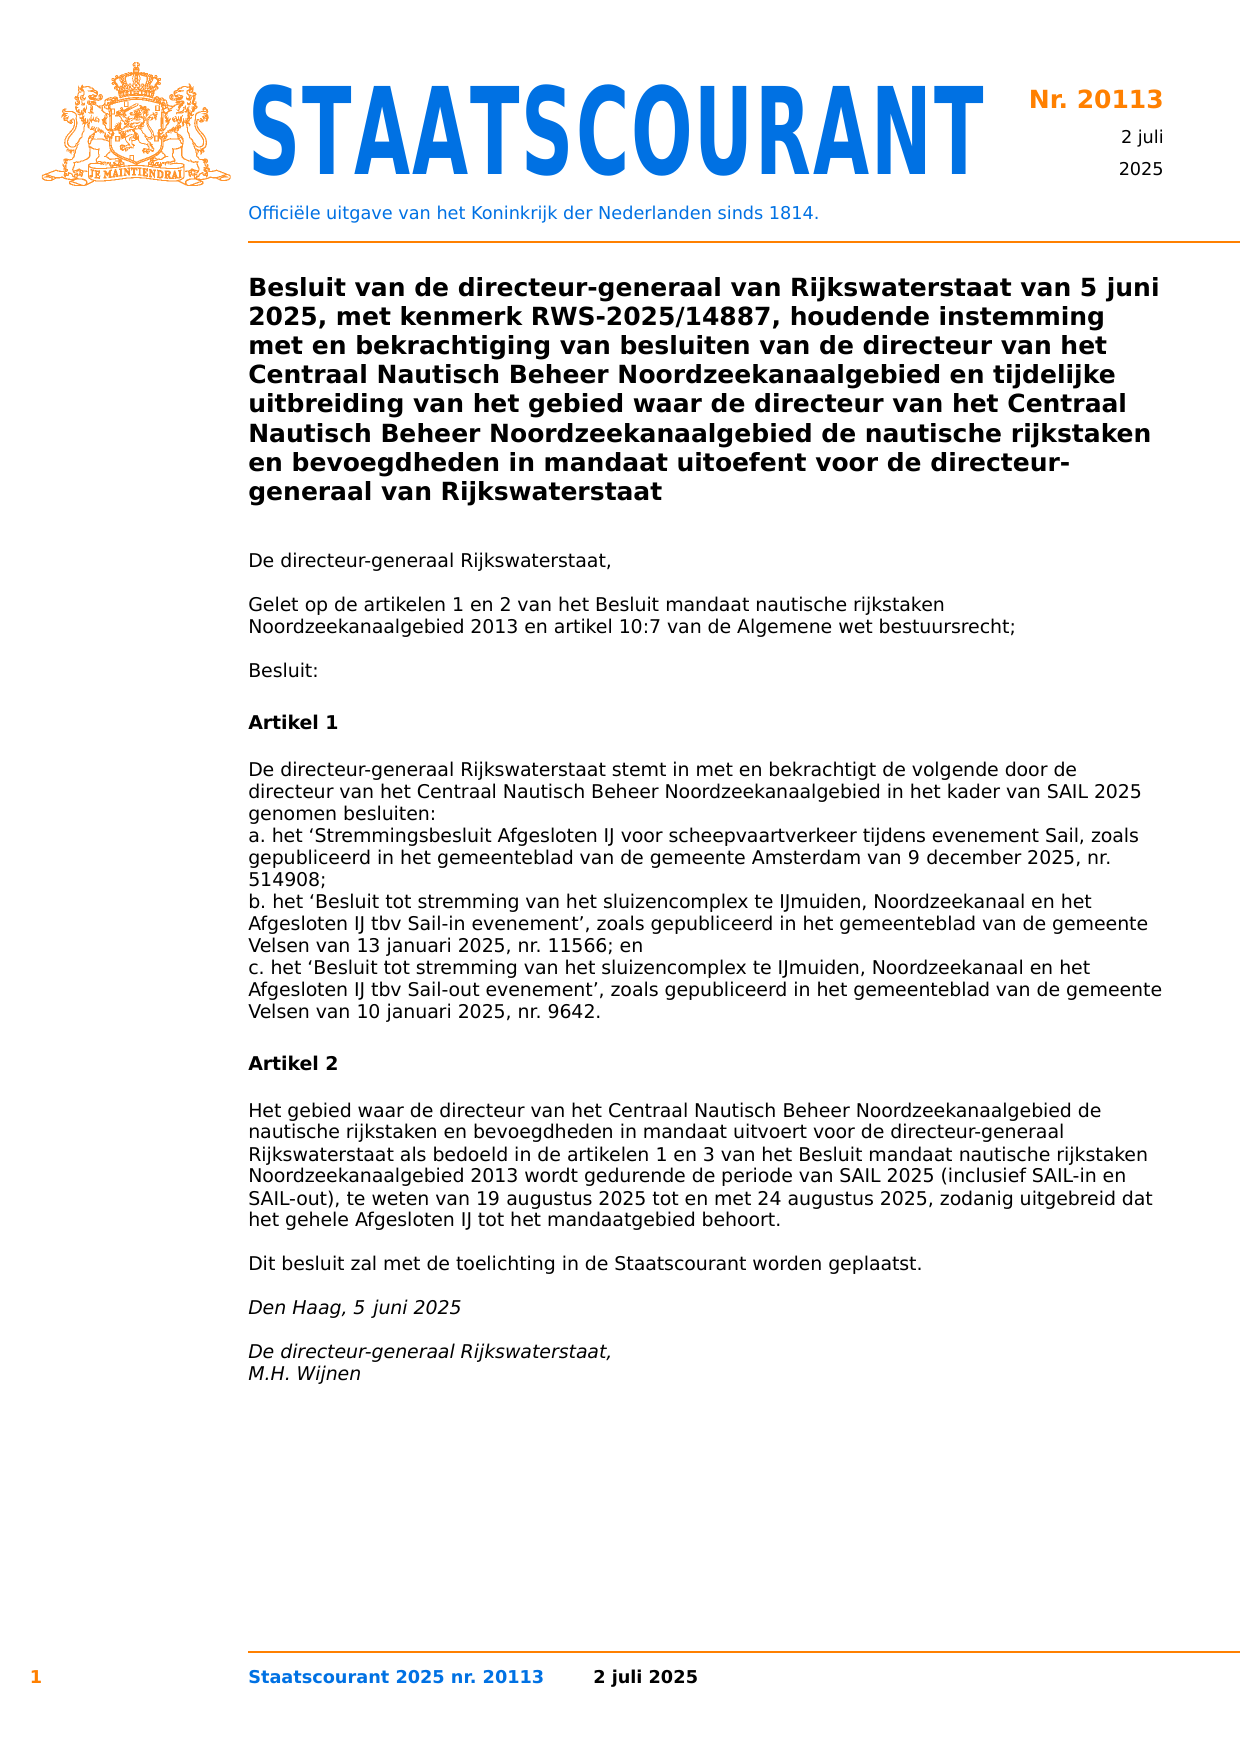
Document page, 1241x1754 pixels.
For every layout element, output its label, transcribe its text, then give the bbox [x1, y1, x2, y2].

text De directeur-generaal Rijkswaterstaat stemt in met en bekrachtigt de volgende door de directeur van het Centraal Nautisch Beheer Noordzeekanaalgebied in het kader van SAIL 2025 genomen besluiten: [248, 759, 1163, 825]
text Het gebied waar de directeur van het Centraal Nautisch Beheer Noordzeekanaalgebied de nautische rijkstaken en bevoegdheden in mandaat uitvoert voor de directeur-generaal Rijkswaterstaat als bedoeld in de artikelen 1 en 3 van het Besluit mandaat nautische rijkstaken Noordzeekanaalgebied 2013 wordt gedurende de periode van SAIL 2025 (inclusief SAIL-in en SAIL-out), te weten van 19 augustus 2025 tot en met 24 augustus 2025, zodanig uitgebreid dat het gehele Afgesloten IJ tot het mandaatgebied behoort. [248, 1099, 1163, 1231]
text c. het ‘Besluit tot stremming van het sluizencomplex te IJmuiden, Noordzeekanaal en het Afgesloten IJ tbv Sail-out evenement’, zoals gepubliceerd in het gemeenteblad van de gemeente Velsen van 10 januari 2025, nr. 9642. [248, 957, 1163, 1022]
picture [41, 62, 231, 186]
text Dit besluit zal met de toelichting in de Staatscourant worden geplaatst. [248, 1253, 1163, 1275]
table_cell 2025 [998, 153, 1240, 203]
table_header STAATSCOURANT [248, 62, 998, 203]
text b. het ‘Besluit tot stremming van het sluizencomplex te IJmuiden, Noordzeekanaal en het Afgesloten IJ tbv Sail-in evenement’, zoals gepubliceerd in het gemeenteblad van de gemeente Velsen van 13 januari 2025, nr. 11566; en [248, 891, 1163, 957]
subtitle Besluit van de directeur-generaal van Rijkswaterstaat van 5 juni 2025, met kenmerk RWS-2025/14887, houdende instemming met en bekrachtiging van besluiten van de directeur van het Centraal Nautisch Beheer Noordzeekanaalgebied en tijdelijke uitbreiding van het gebied waar de directeur van het Centraal Nautisch Beheer Noordzeekanaalgebied de nautische rijkstaken en bevoegdheden in mandaat uitoefent voor de directeur-generaal van Rijkswaterstaat [248, 273, 1163, 506]
text a. het ‘Stremmingsbesluit Afgesloten IJ voor scheepvaartverkeer tijdens evenement Sail, zoals gepubliceerd in het gemeenteblad van de gemeente Amsterdam van 9 december 2025, nr. 514908; [248, 825, 1163, 891]
text De directeur-generaal Rijkswaterstaat, M.H. Wijnen [248, 1341, 1163, 1385]
text Besluit: [248, 660, 1163, 682]
text Den Haag, 5 juni 2025 [248, 1297, 1163, 1319]
table_header Nr. 20113 [998, 62, 1240, 121]
subtitle Artikel 1 [248, 712, 1163, 734]
table_cell Officiële uitgave van het Koninkrijk der Nederlanden sinds 1814. [248, 203, 1240, 241]
text Gelet op de artikelen 1 en 2 van het Besluit mandaat nautische rijkstaken Noordzeekanaalgebied 2013 en artikel 10:7 van de Algemene wet bestuursrecht; [248, 594, 1163, 638]
table_cell 2 juli [998, 121, 1240, 153]
subtitle Artikel 2 [248, 1052, 1163, 1074]
text De directeur-generaal Rijkswaterstaat, [248, 550, 1163, 572]
table_header [25, 62, 248, 241]
